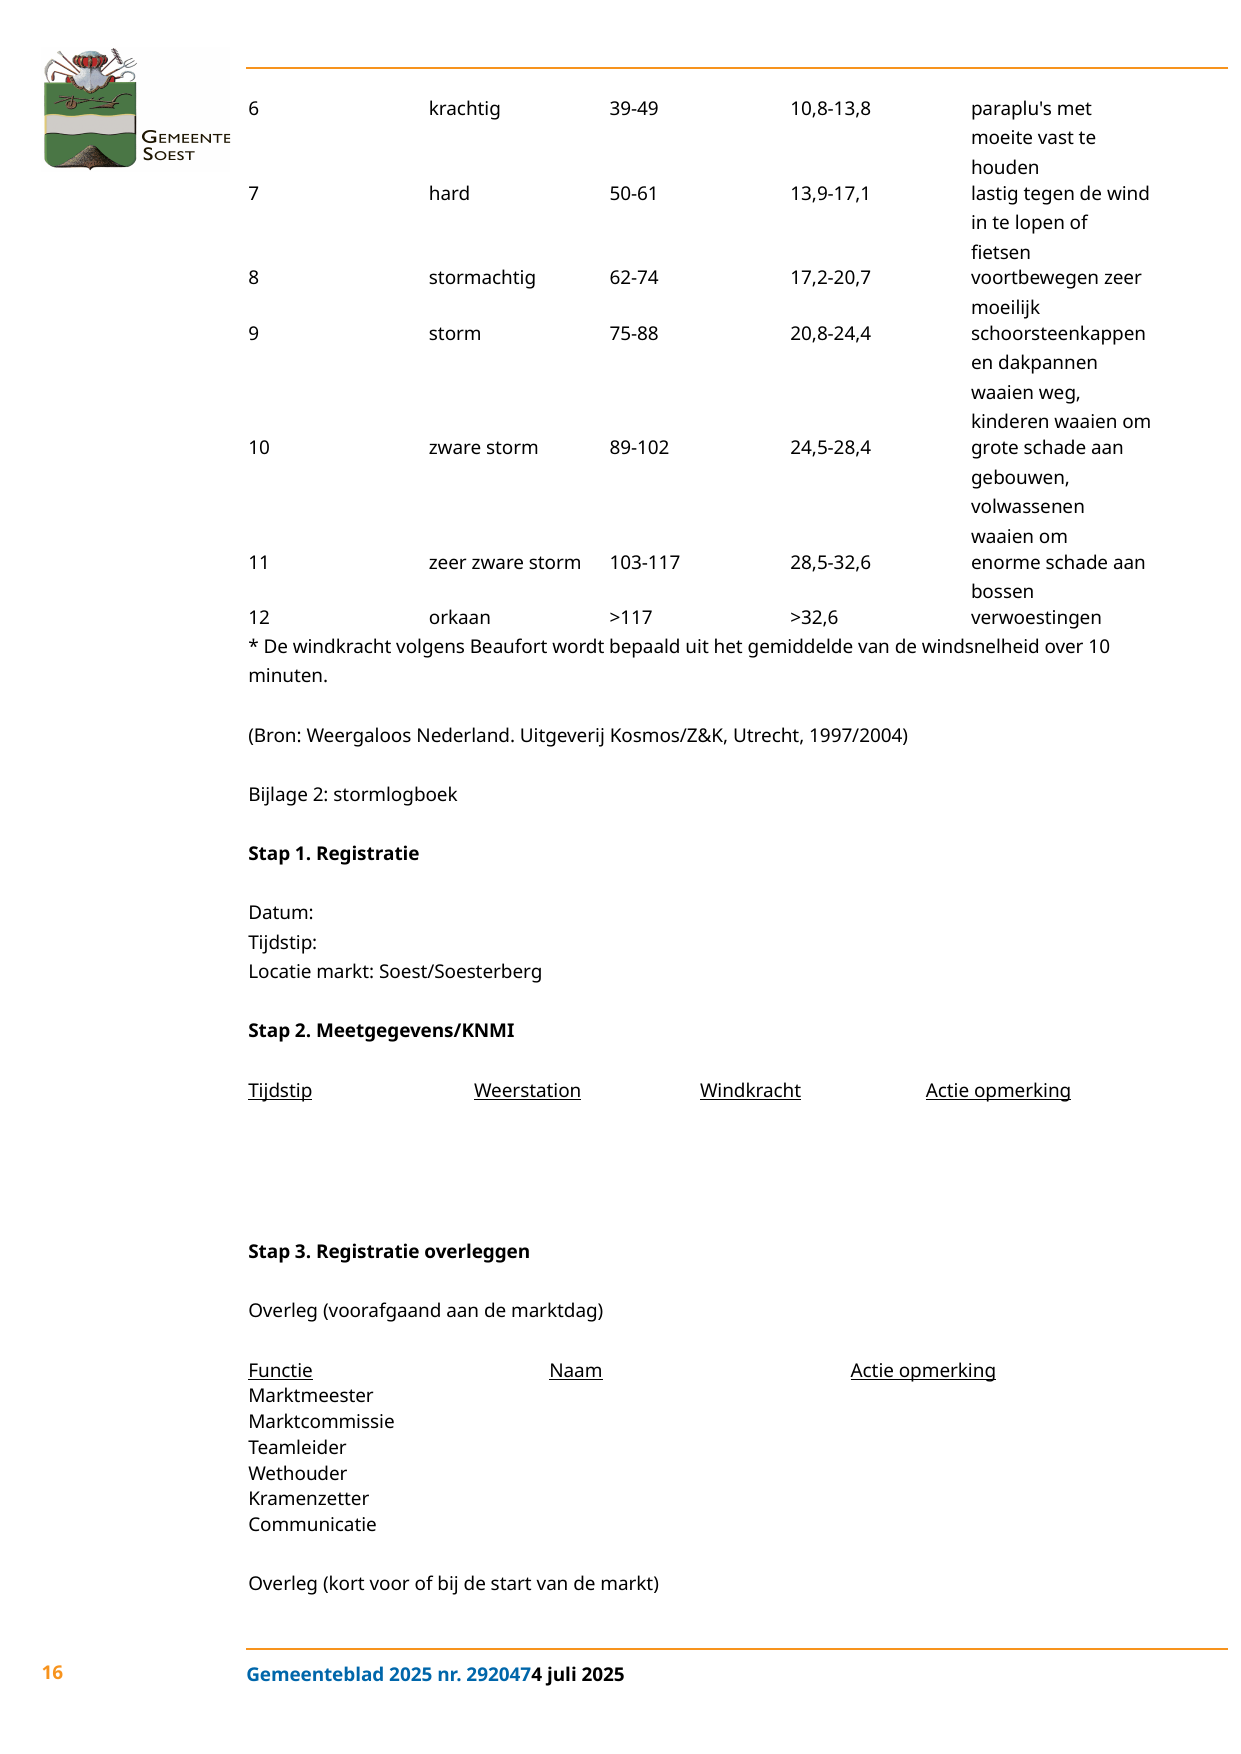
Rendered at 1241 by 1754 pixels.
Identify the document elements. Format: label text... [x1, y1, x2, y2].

text Overleg (voorafgaand aan de marktdag) [248, 1298, 1152, 1323]
table_header Tijdstip [248, 1077, 474, 1103]
table_cell [700, 1180, 926, 1206]
table_cell storm [429, 320, 609, 434]
table_cell [474, 1180, 700, 1206]
table_header Functie [248, 1357, 549, 1383]
table_cell enorme schade aan bossen [971, 549, 1152, 604]
table_cell [474, 1154, 700, 1180]
text Stap 1. Registratie [248, 840, 1152, 866]
table_cell >117 [609, 604, 790, 630]
table_header Weerstation [474, 1077, 700, 1103]
table_cell [549, 1511, 850, 1537]
table_cell [248, 1129, 474, 1154]
table_header Actie opmerking [850, 1357, 1152, 1383]
table_cell orkaan [429, 604, 609, 630]
table_cell zeer zware storm [429, 549, 609, 604]
text Overleg (kort voor of bij de start van de markt) [248, 1570, 1152, 1596]
table_cell 10,8-13,8 [790, 95, 971, 180]
table_cell 28,5-32,6 [790, 549, 971, 604]
table_cell Marktcommissie [248, 1408, 549, 1434]
table_cell 7 [248, 180, 429, 264]
table_cell 89-102 [609, 434, 790, 549]
table_cell Teamleider [248, 1434, 549, 1460]
table_cell [549, 1486, 850, 1511]
text (Bron: Weergaloos Nederland. Uitgeverij Kosmos/Z&K, Utrecht, 1997/2004) [248, 722, 1152, 748]
text Locatie markt: Soest/Soesterberg [248, 958, 1152, 984]
table_header Windkracht [700, 1077, 926, 1103]
table_cell krachtig [429, 95, 609, 180]
table_header Naam [549, 1357, 850, 1383]
table_header Actie opmerking [926, 1077, 1152, 1103]
table_cell 10 [248, 434, 429, 549]
table_cell 6 [248, 95, 429, 180]
text Datum: [248, 899, 1152, 925]
table_cell [700, 1129, 926, 1154]
text Bijlage 2: stormlogboek [248, 781, 1152, 807]
table_cell 17,2-20,7 [790, 265, 971, 320]
table_cell [474, 1103, 700, 1128]
table_cell 11 [248, 549, 429, 604]
table_cell paraplu's met moeite vast te houden [971, 95, 1152, 180]
table_cell 24,5-28,4 [790, 434, 971, 549]
table_cell grote schade aan gebouwen, volwassenen waaien om [971, 434, 1152, 549]
table_cell 20,8-24,4 [790, 320, 971, 434]
table_cell [850, 1511, 1152, 1537]
table_cell [549, 1383, 850, 1408]
table_cell Kramenzetter [248, 1486, 549, 1511]
table_cell 9 [248, 320, 429, 434]
table_cell Marktmeester [248, 1383, 549, 1408]
table_cell verwoestingen [971, 604, 1152, 630]
picture [41, 47, 231, 172]
table_cell schoorsteenkappen en dakpannen waaien weg, kinderen waaien om [971, 320, 1152, 434]
table_cell [248, 1103, 474, 1128]
table_cell Wethouder [248, 1460, 549, 1486]
table_cell [248, 1154, 474, 1180]
table_cell voortbewegen zeer moeilijk [971, 265, 1152, 320]
table_cell [700, 1103, 926, 1128]
table_cell 75-88 [609, 320, 790, 434]
table_cell [850, 1434, 1152, 1460]
table_cell 50-61 [609, 180, 790, 264]
text * De windkracht volgens Beaufort wordt bepaald uit het gemiddelde van de windsnelheid over 10 minuten. [248, 633, 1152, 688]
table_cell [926, 1154, 1152, 1180]
table_cell 12 [248, 604, 429, 630]
table_cell [474, 1129, 700, 1154]
table_cell [926, 1129, 1152, 1154]
table_cell 62-74 [609, 265, 790, 320]
table_cell 8 [248, 265, 429, 320]
table_cell [926, 1103, 1152, 1128]
table_cell 103-117 [609, 549, 790, 604]
text Tijdstip: [248, 929, 1152, 955]
table_cell 39-49 [609, 95, 790, 180]
table_cell [850, 1460, 1152, 1486]
table_cell [248, 1180, 474, 1206]
table_cell zware storm [429, 434, 609, 549]
text Stap 3. Registratie overleggen [248, 1238, 1152, 1264]
table_cell [926, 1180, 1152, 1206]
table_cell [850, 1408, 1152, 1434]
table_cell [549, 1460, 850, 1486]
table_cell hard [429, 180, 609, 264]
table_cell [549, 1434, 850, 1460]
table_cell 13,9-17,1 [790, 180, 971, 264]
table_cell >32,6 [790, 604, 971, 630]
table_cell lastig tegen de wind in te lopen of fietsen [971, 180, 1152, 264]
table_cell [549, 1408, 850, 1434]
table_cell stormachtig [429, 265, 609, 320]
table_cell [700, 1154, 926, 1180]
table_cell [850, 1486, 1152, 1511]
table_cell Communicatie [248, 1511, 549, 1537]
table_cell [850, 1383, 1152, 1408]
text Stap 2. Meetgegevens/KNMI [248, 1018, 1152, 1043]
